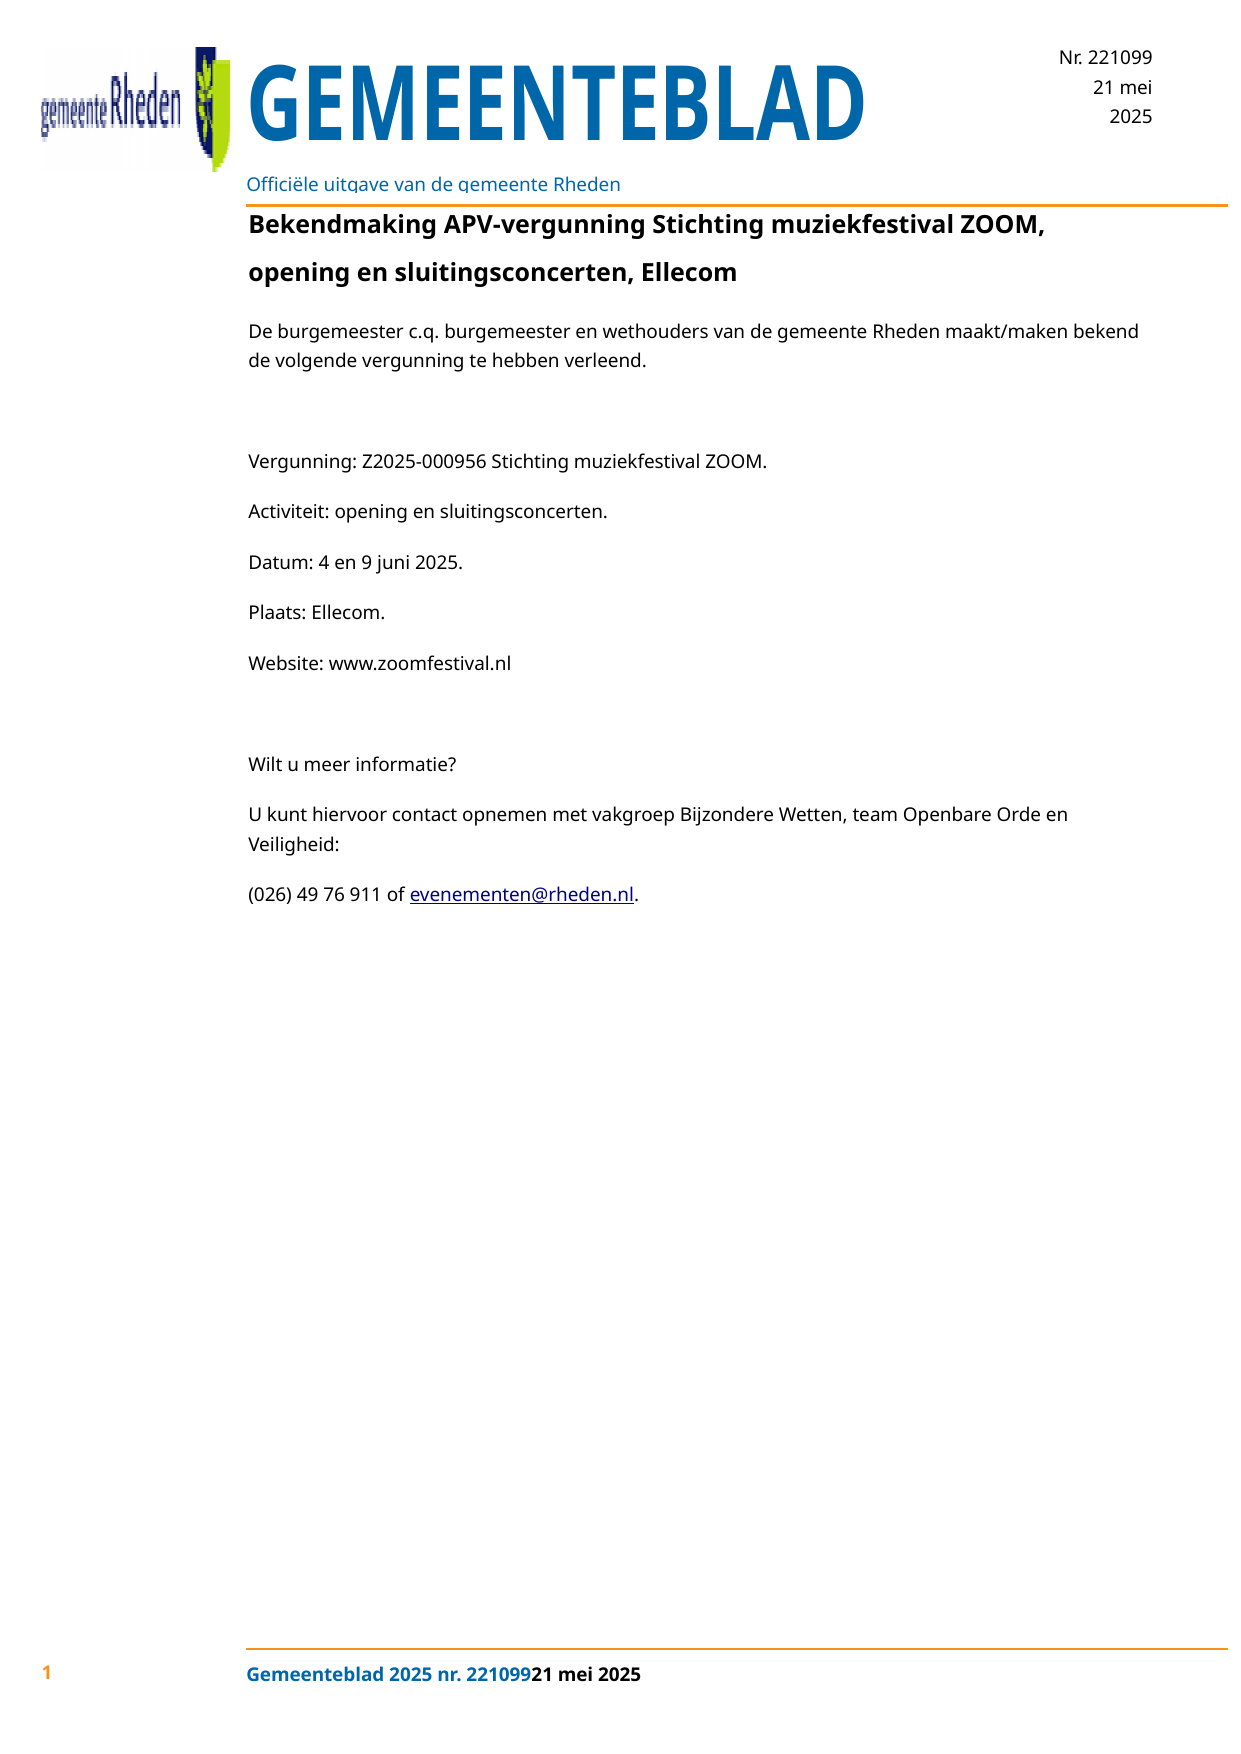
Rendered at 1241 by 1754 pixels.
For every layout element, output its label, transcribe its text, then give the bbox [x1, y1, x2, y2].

text U kunt hiervoor contact opnemen met vakgroep Bijzondere Wetten, team Openbare Orde en Veiligheid: [248, 801, 1152, 857]
text Vergunning: Z2025-000956 Stichting muziekfestival ZOOM. [248, 448, 1152, 474]
text Datum: 4 en 9 juni 2025. [248, 549, 1152, 575]
text Activiteit: opening en sluitingsconcerten. [248, 499, 1152, 524]
text Website: www.zoomfestival.nl [248, 650, 1152, 676]
text De burgemeester c.q. burgemeester en wethouders van de gemeente Rheden maakt/maken bekend de volgende vergunning te hebben verleend. [248, 318, 1152, 373]
text Wilt u meer informatie? [248, 751, 1152, 777]
text Plaats: Ellecom. [248, 599, 1152, 625]
text Bekendmaking APV-vergunning Stichting muziekfestival ZOOM, opening en sluitingsconcerten, Ellecom [248, 207, 1152, 288]
picture [41, 47, 231, 172]
text (026) 49 76 911 of evenementen@rheden.nl. [248, 881, 1152, 907]
